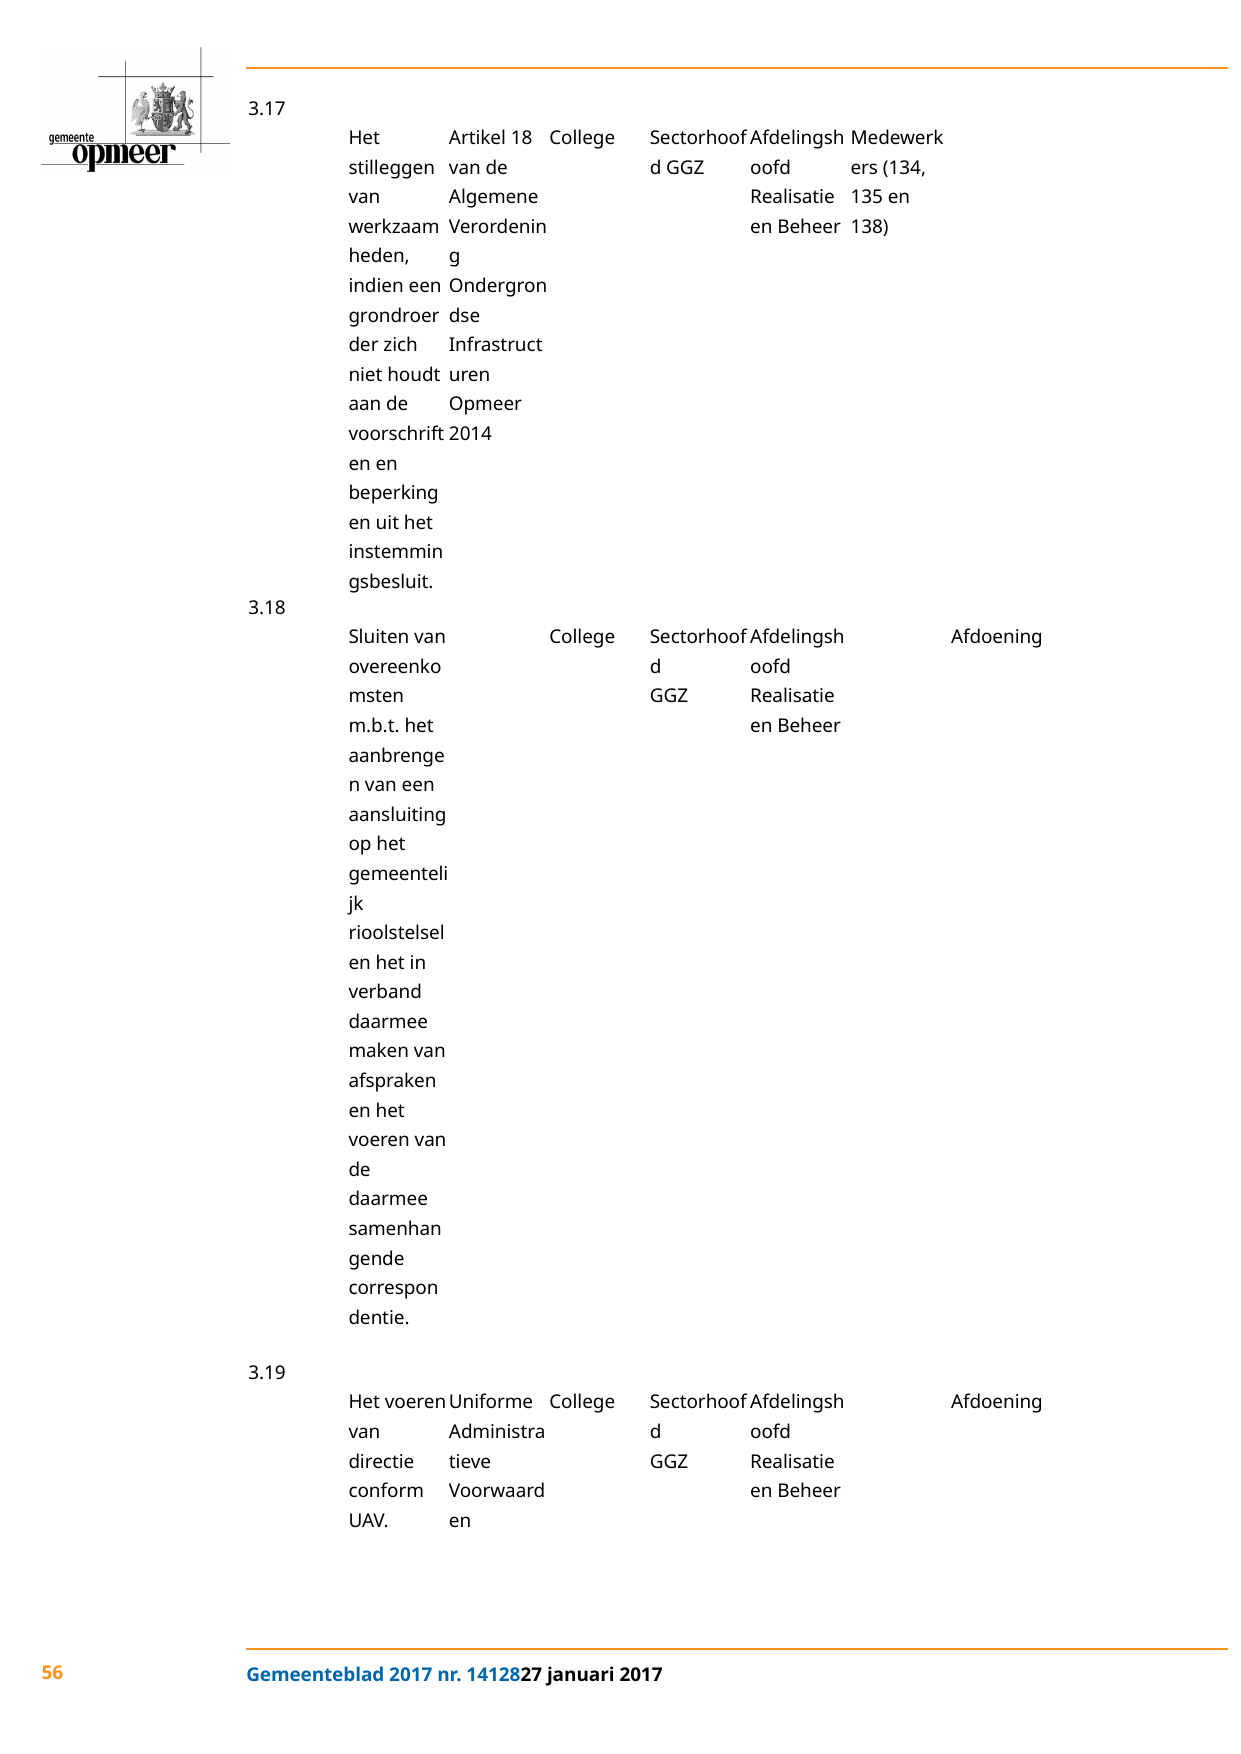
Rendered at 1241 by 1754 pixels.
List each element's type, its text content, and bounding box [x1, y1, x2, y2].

table_cell Sectorhoofd GGZ [650, 594, 750, 1359]
table_cell Uniforme Administratieve Voorwaarden [449, 1359, 549, 1562]
table_cell [1051, 95, 1152, 594]
table_cell Medewerkers (134, 135 en 138) [850, 95, 951, 594]
table_cell 3.19 [248, 1359, 348, 1562]
table_cell 3.18 [248, 594, 348, 1359]
table_cell Sluiten van overeenkomsten m.b.t. het aanbrengen van een aansluiting op het gemeentelijk rioolstelsel en het in verband daarmee maken van afspraken en het voeren van de daarmee samenhangende correspondentie. [348, 594, 449, 1359]
table_cell College [549, 95, 649, 594]
table_cell College [549, 594, 649, 1359]
table_cell [850, 1359, 951, 1562]
table_cell Het voeren van directie conform UAV. [348, 1359, 449, 1562]
table_cell [1051, 1359, 1152, 1562]
table_cell [1051, 594, 1152, 1359]
table_cell Artikel 18 van de Algemene Verordening Ondergrondse Infrastructuren Opmeer 2014 [449, 95, 549, 594]
table_cell [850, 594, 951, 1359]
table_cell Afdoening [951, 1359, 1051, 1562]
table_cell Het stilleggen van werkzaamheden, indien een grondroerder zich niet houdt aan de voorschriften en beperkingen uit het instemmingsbesluit. [348, 95, 449, 594]
table_cell Afdoening [951, 594, 1051, 1359]
picture [41, 47, 231, 172]
table_cell Afdelingshoofd Realisatie en Beheer [750, 95, 850, 594]
table_cell [951, 95, 1051, 594]
table_cell [449, 594, 549, 1359]
table_cell Afdelingshoofd Realisatie en Beheer [750, 594, 850, 1359]
table_cell College [549, 1359, 649, 1562]
table_cell 3.17 [248, 95, 348, 594]
table_cell Sectorhoofd GGZ [650, 95, 750, 594]
table_cell Sectorhoofd GGZ [650, 1359, 750, 1562]
table_cell Afdelingshoofd Realisatie en Beheer [750, 1359, 850, 1562]
